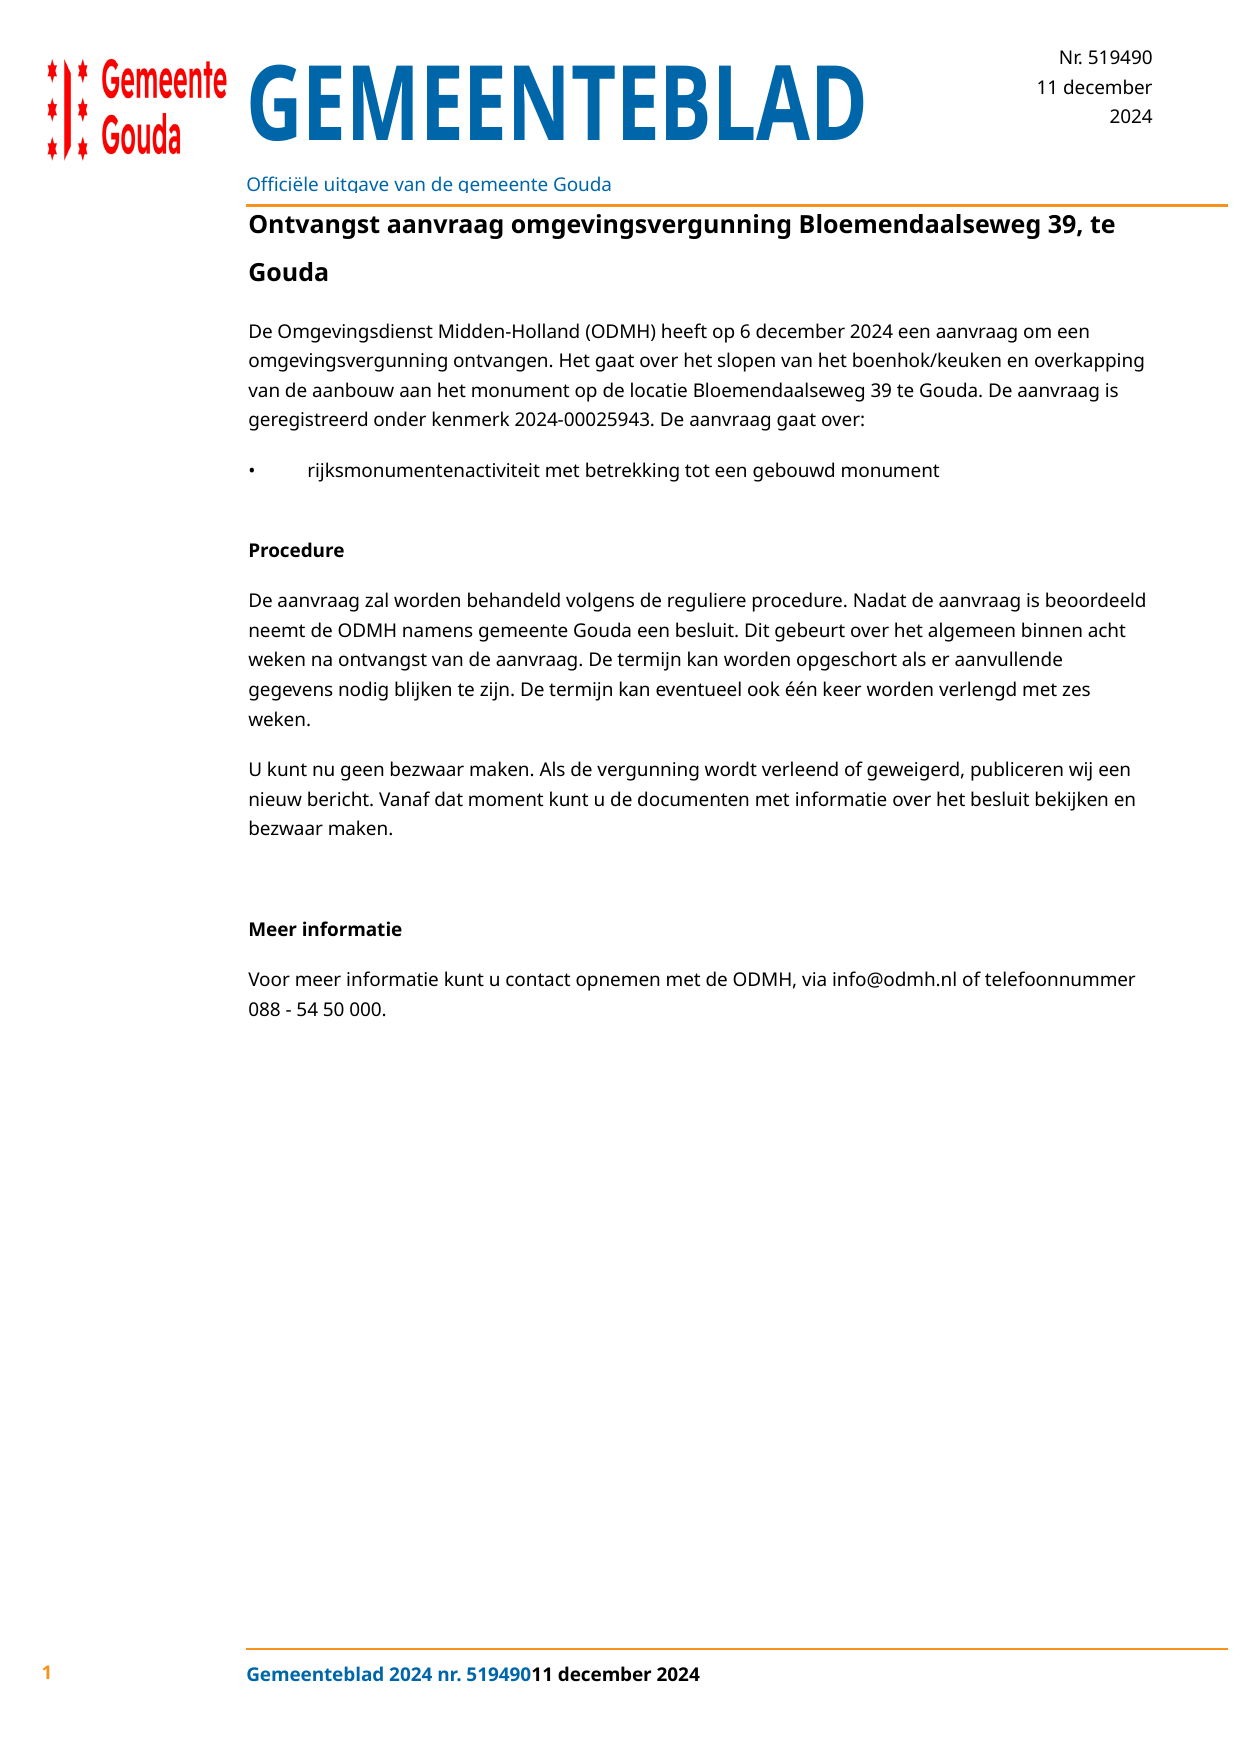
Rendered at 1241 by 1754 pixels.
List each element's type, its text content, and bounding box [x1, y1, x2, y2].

text Ontvangst aanvraag omgevingsvergunning Bloemendaalseweg 39, te Gouda [248, 207, 1152, 288]
list rijksmonumentenactiviteit met betrekking tot een gebouwd monument [248, 457, 1152, 483]
text De aanvraag zal worden behandeld volgens de reguliere procedure. Nadat de aanvraag is beoordeeld neemt de ODMH namens gemeente Gouda een besluit. Dit gebeurt over het algemeen binnen acht weken na ontvangst van de aanvraag. De termijn kan worden opgeschort als er aanvullende gegevens nodig blijken te zijn. De termijn kan eventueel ook één keer worden verlengd met zes weken. [248, 587, 1152, 732]
text Voor meer informatie kunt u contact opnemen met de ODMH, via info@odmh.nl of telefoonnummer 088 - 54 50 000. [248, 967, 1152, 1022]
text U kunt nu geen bezwaar maken. Als de vergunning wordt verleend of geweigerd, publiceren wij een nieuw bericht. Vanaf dat moment kunt u de documenten met informatie over het besluit bekijken en bezwaar maken. [248, 756, 1152, 841]
picture [41, 47, 231, 172]
text De Omgevingsdienst Midden-Holland (ODMH) heeft op 6 december 2024 een aanvraag om een omgevingsvergunning ontvangen. Het gaat over het slopen van het boenhok/keuken en overkapping van de aanbouw aan het monument op de locatie Bloemendaalseweg 39 te Gouda. De aanvraag is geregistreerd onder kenmerk 2024-00025943. De aanvraag gaat over: [248, 318, 1152, 432]
text Procedure [248, 537, 1152, 563]
text Meer informatie [248, 916, 1152, 942]
